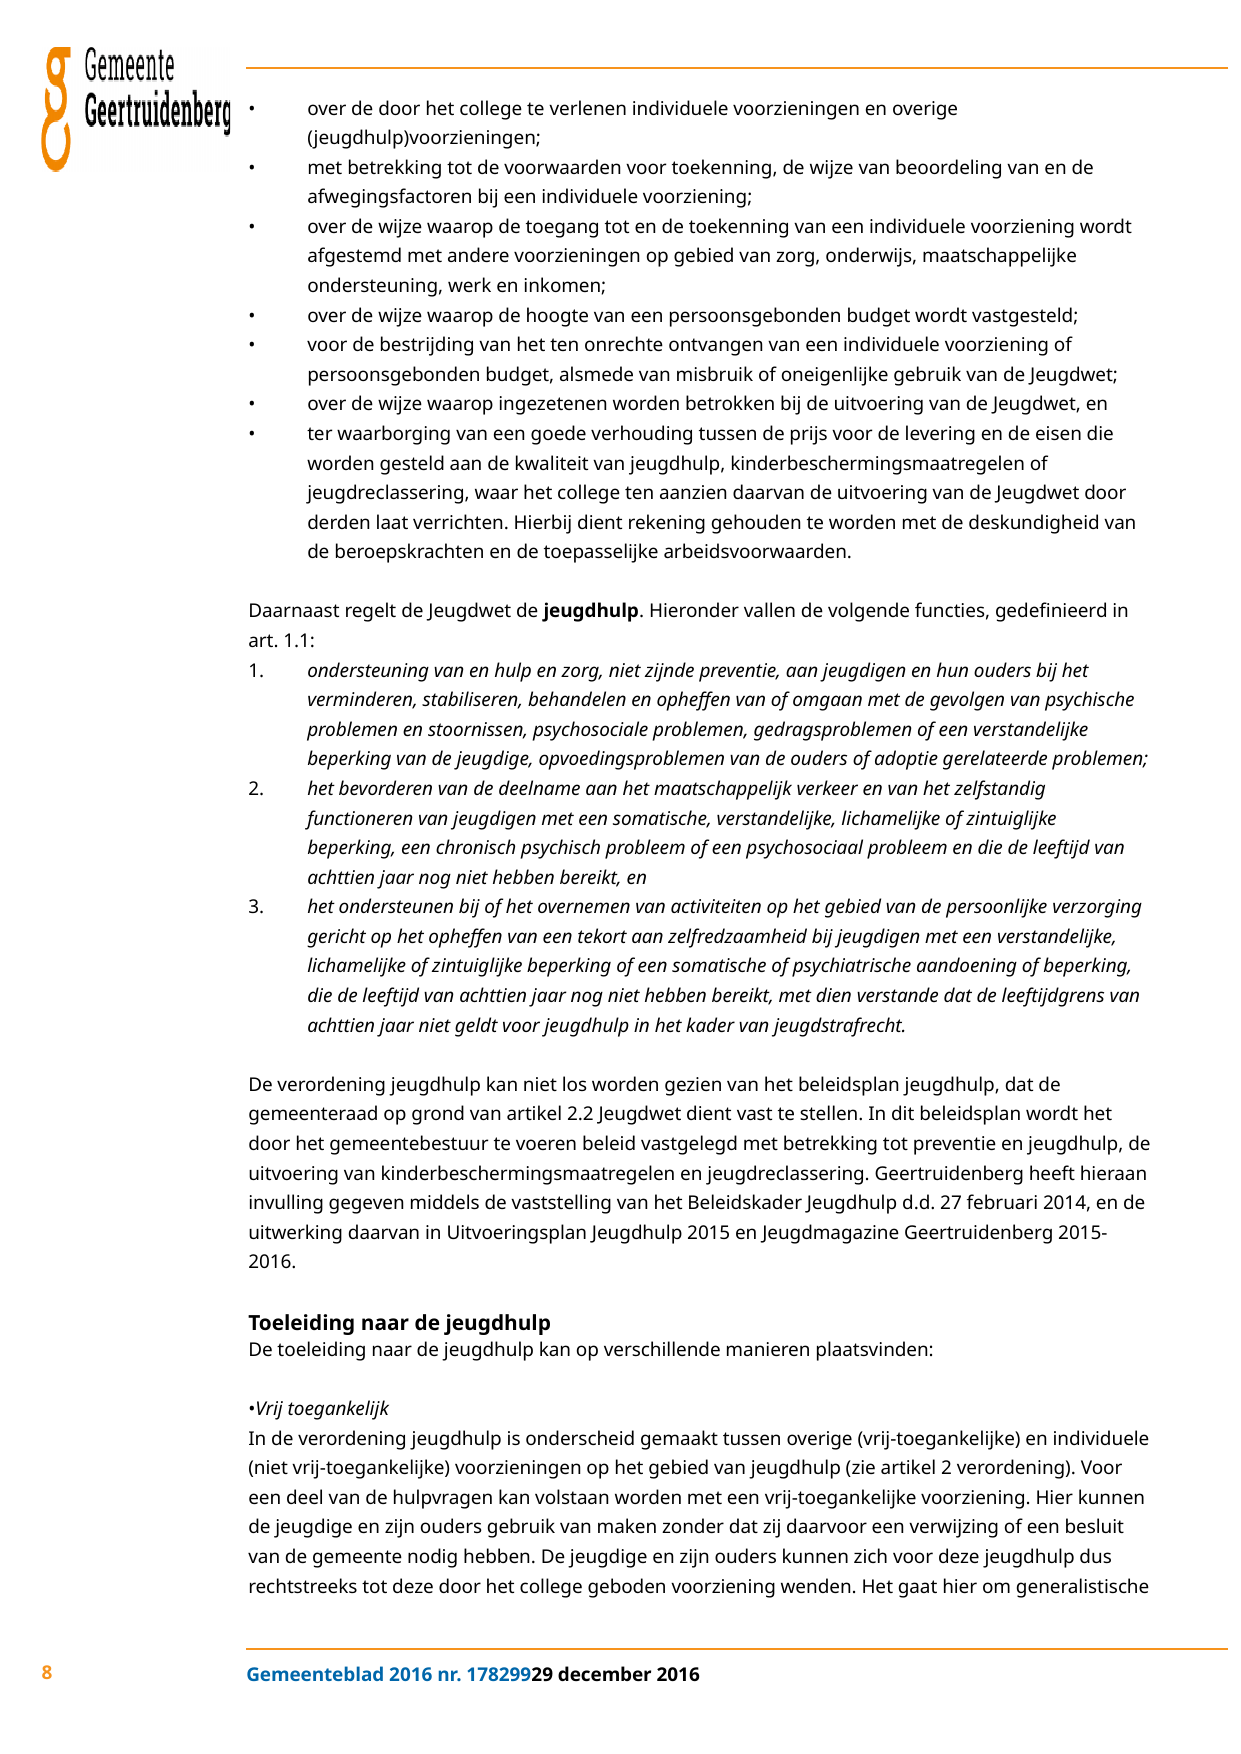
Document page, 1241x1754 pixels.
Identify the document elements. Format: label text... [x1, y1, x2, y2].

text In de verordening jeugdhulp is onderscheid gemaakt tussen overige (vrij-toegankelijke) en individuele (niet vrij-toegankelijke) voorzieningen op het gebied van jeugdhulp (zie artikel 2 verordening). Voor een deel van de hulpvragen kan volstaan worden met een vrij-toegankelijke voorziening. Hier kunnen de jeugdige en zijn ouders gebruik van maken zonder dat zij daarvoor een verwijzing of een besluit van de gemeente nodig hebben. De jeugdige en zijn ouders kunnen zich voor deze jeugdhulp dus rechtstreeks tot deze door het college geboden voorziening wenden. Het gaat hier om generalistische [248, 1425, 1152, 1598]
list met betrekking tot de voorwaarden voor toekenning, de wijze van beoordeling van en de afwegingsfactoren bij een individuele voorziening; [248, 154, 1152, 209]
text De toeleiding naar de jeugdhulp kan op verschillende manieren plaatsvinden: [248, 1336, 1152, 1362]
picture [41, 47, 231, 172]
list het bevorderen van de deelname aan het maatschappelijk verkeer en van het zelfstandig functioneren van jeugdigen met een somatische, verstandelijke, lichamelijke of zintuiglijke beperking, een chronisch psychisch probleem of een psychosociaal probleem en die de leeftijd van achttien jaar nog niet hebben bereikt, en [248, 775, 1152, 890]
list het ondersteunen bij of het overnemen van activiteiten op het gebied van de persoonlijke verzorging gericht op het opheffen van een tekort aan zelfredzaamheid bij jeugdigen met een verstandelijke, lichamelijke of zintuiglijke beperking of een somatische of psychiatrische aandoening of beperking, die de leeftijd van achttien jaar nog niet hebben bereikt, met dien verstande dat de leeftijdgrens van achttien jaar niet geldt voor jeugdhulp in het kader van jeugdstrafrecht. [248, 893, 1152, 1038]
list over de door het college te verlenen individuele voorzieningen en overige (jeugdhulp)voorzieningen; [248, 95, 1152, 150]
text •Vrij toegankelijk [248, 1395, 1152, 1421]
list over de wijze waarop de hoogte van een persoonsgebonden budget wordt vastgesteld; [248, 302, 1152, 328]
text Daarnaast regelt de Jeugdwet de jeugdhulp. Hieronder vallen de volgende functies, gedefinieerd in art. 1.1: [248, 598, 1152, 653]
list over de wijze waarop ingezetenen worden betrokken bij de uitvoering van de Jeugdwet, en [248, 391, 1152, 416]
text Toeleiding naar de jeugdhulp [248, 1308, 1152, 1336]
list voor de bestrijding van het ten onrechte ontvangen van een individuele voorziening of persoonsgebonden budget, alsmede van misbruik of oneigenlijke gebruik van de Jeugdwet; [248, 331, 1152, 387]
text De verordening jeugdhulp kan niet los worden gezien van het beleidsplan jeugdhulp, dat de gemeenteraad op grond van artikel 2.2 Jeugdwet dient vast te stellen. In dit beleidsplan wordt het door het gemeentebestuur te voeren beleid vastgelegd met betrekking tot preventie en jeugdhulp, de uitvoering van kinderbeschermingsmaatregelen en jeugdreclassering. Geertruidenberg heeft hieraan invulling gegeven middels de vaststelling van het Beleidskader Jeugdhulp d.d. 27 februari 2014, en de uitwerking daarvan in Uitvoeringsplan Jeugdhulp 2015 en Jeugdmagazine Geertruidenberg 2015-2016. [248, 1071, 1152, 1274]
list over de wijze waarop de toegang tot en de toekenning van een individuele voorziening wordt afgestemd met andere voorzieningen op gebied van zorg, onderwijs, maatschappelijke ondersteuning, werk en inkomen; [248, 213, 1152, 298]
list ondersteuning van en hulp en zorg, niet zijnde preventie, aan jeugdigen en hun ouders bij het verminderen, stabiliseren, behandelen en opheffen van of omgaan met de gevolgen van psychische problemen en stoornissen, psychosociale problemen, gedragsproblemen of een verstandelijke beperking van de jeugdige, opvoedingsproblemen van de ouders of adoptie gerelateerde problemen; [248, 657, 1152, 771]
list ter waarborging van een goede verhouding tussen de prijs voor de levering en de eisen die worden gesteld aan de kwaliteit van jeugdhulp, kinderbeschermingsmaatregelen of jeugdreclassering, waar het college ten aanzien daarvan de uitvoering van de Jeugdwet door derden laat verrichten. Hierbij dient rekening gehouden te worden met de deskundigheid van de beroepskrachten en de toepasselijke arbeidsvoorwaarden. [248, 420, 1152, 564]
